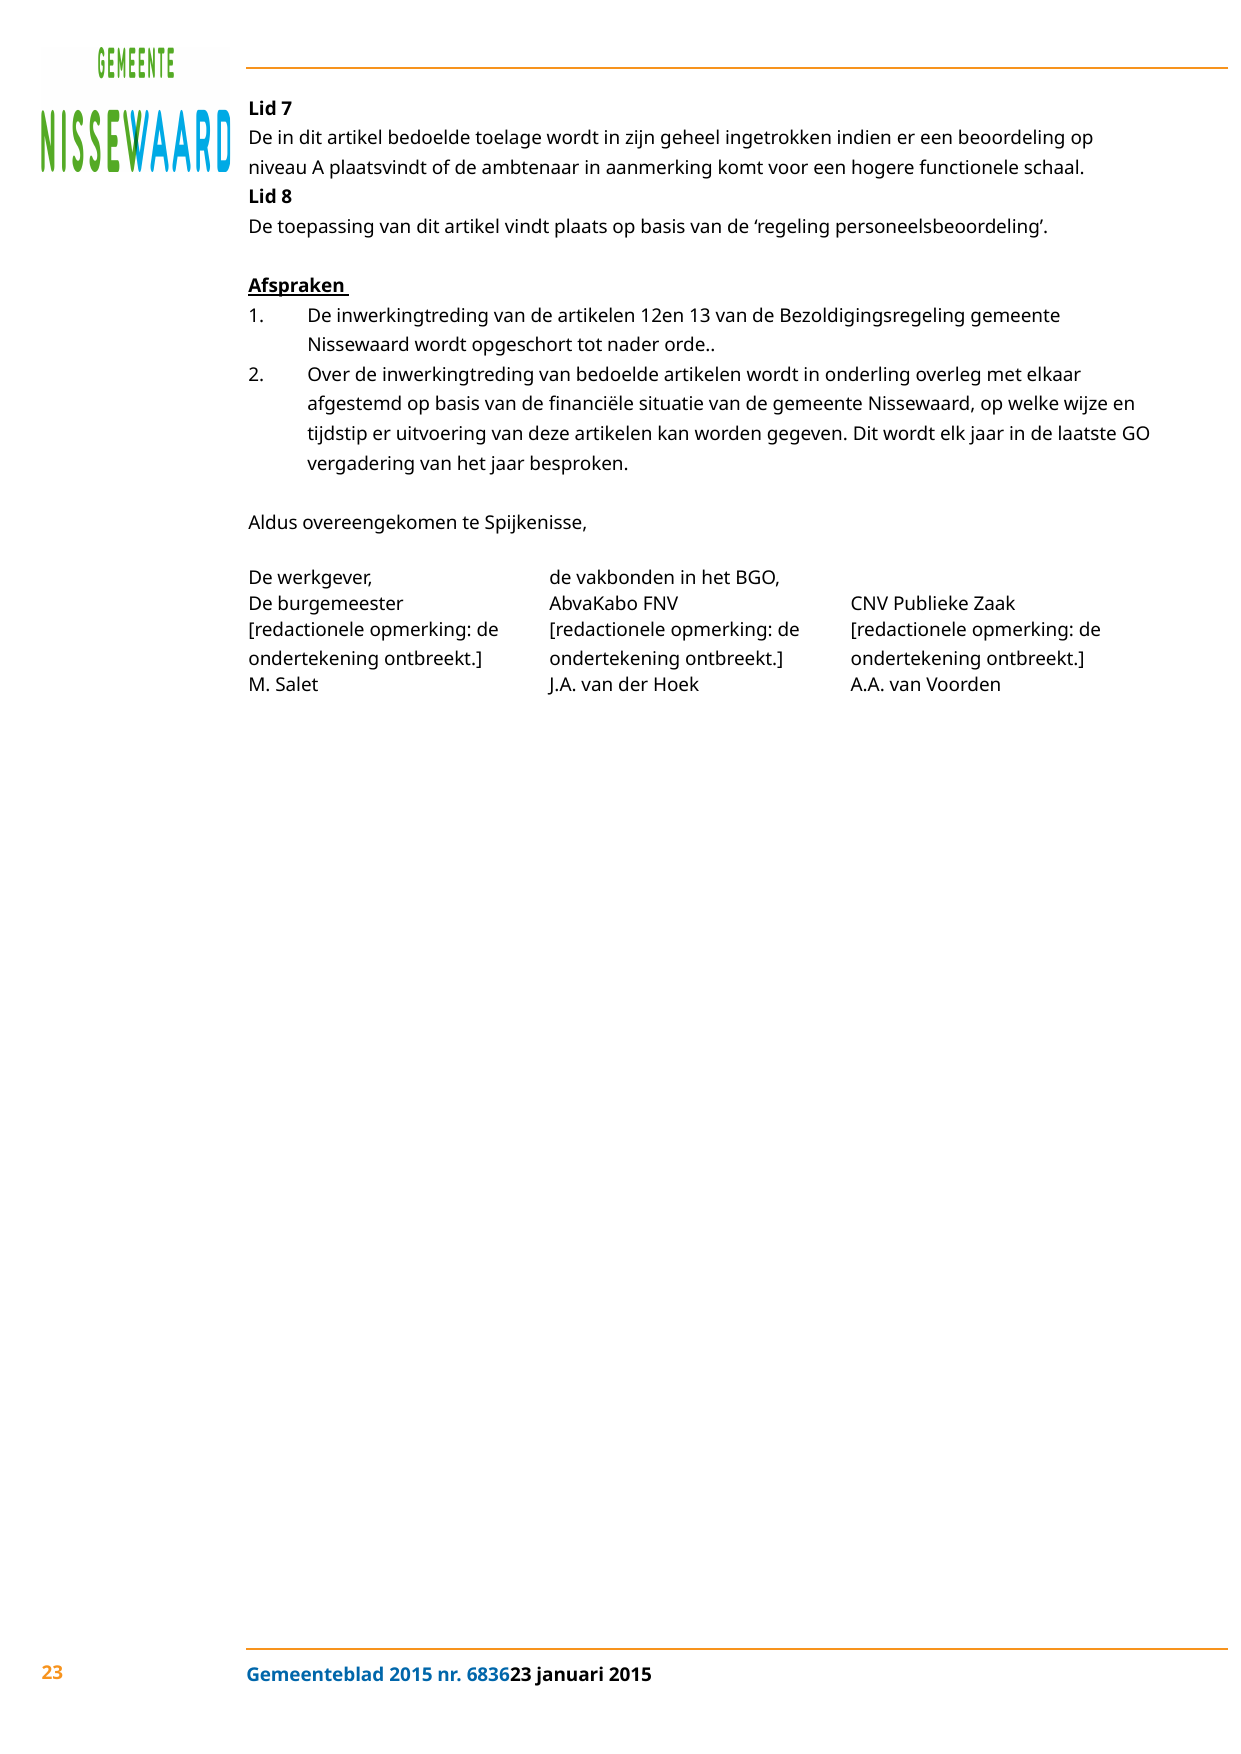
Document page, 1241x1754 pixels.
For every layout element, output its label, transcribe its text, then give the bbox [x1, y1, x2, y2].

picture [200, 151, 206, 172]
list De inwerkingtreding van de artikelen 12en 13 van de Bezoldigingsregeling gemeente Nissewaard wordt opgeschort tot nader orde.. [248, 302, 1152, 357]
table_cell [redactionele opmerking: de ondertekening ontbreekt.] [850, 616, 1152, 671]
text Aldus overeengekomen te Spijkenisse, [248, 509, 1152, 535]
picture [176, 157, 187, 172]
table_cell De burgemeester [248, 590, 549, 616]
table_header De werkgever, [248, 564, 549, 590]
table_cell A.A. van Voorden [850, 671, 1152, 697]
table_cell [redactionele opmerking: de ondertekening ontbreekt.] [549, 616, 850, 671]
text Afspraken [248, 272, 1152, 298]
table_header de vakbonden in het BGO, [549, 564, 850, 590]
table_cell AbvaKabo FNV [549, 590, 850, 616]
text Lid 8 [248, 183, 1152, 209]
list Over de inwerkingtreding van bedoelde artikelen wordt in onderling overleg met elkaar afgestemd op basis van de financiële situatie van de gemeente Nissewaard, op welke wijze en tijdstip er uitvoering van deze artikelen kan worden gegeven. Dit wordt elk jaar in de laatste GO vergadering van het jaar besproken. [248, 361, 1152, 476]
text De in dit artikel bedoelde toelage wordt in zijn geheel ingetrokken indien er een beoordeling op niveau A plaatsvindt of de ambtenaar in aanmerking komt voor een hogere functionele schaal. [248, 124, 1152, 180]
picture [154, 157, 165, 172]
picture [222, 122, 227, 160]
table_cell J.A. van der Hoek [549, 671, 850, 697]
text De toepassing van dit artikel vindt plaats op basis van de ‘regeling personeelsbeoordeling’. [248, 213, 1152, 239]
picture [201, 122, 206, 138]
text Lid 7 [248, 95, 1152, 121]
table_cell M. Salet [248, 671, 549, 697]
table_cell [redactionele opmerking: de ondertekening ontbreekt.] [248, 616, 549, 671]
table_cell CNV Publieke Zaak [850, 590, 1152, 616]
picture [41, 47, 231, 172]
